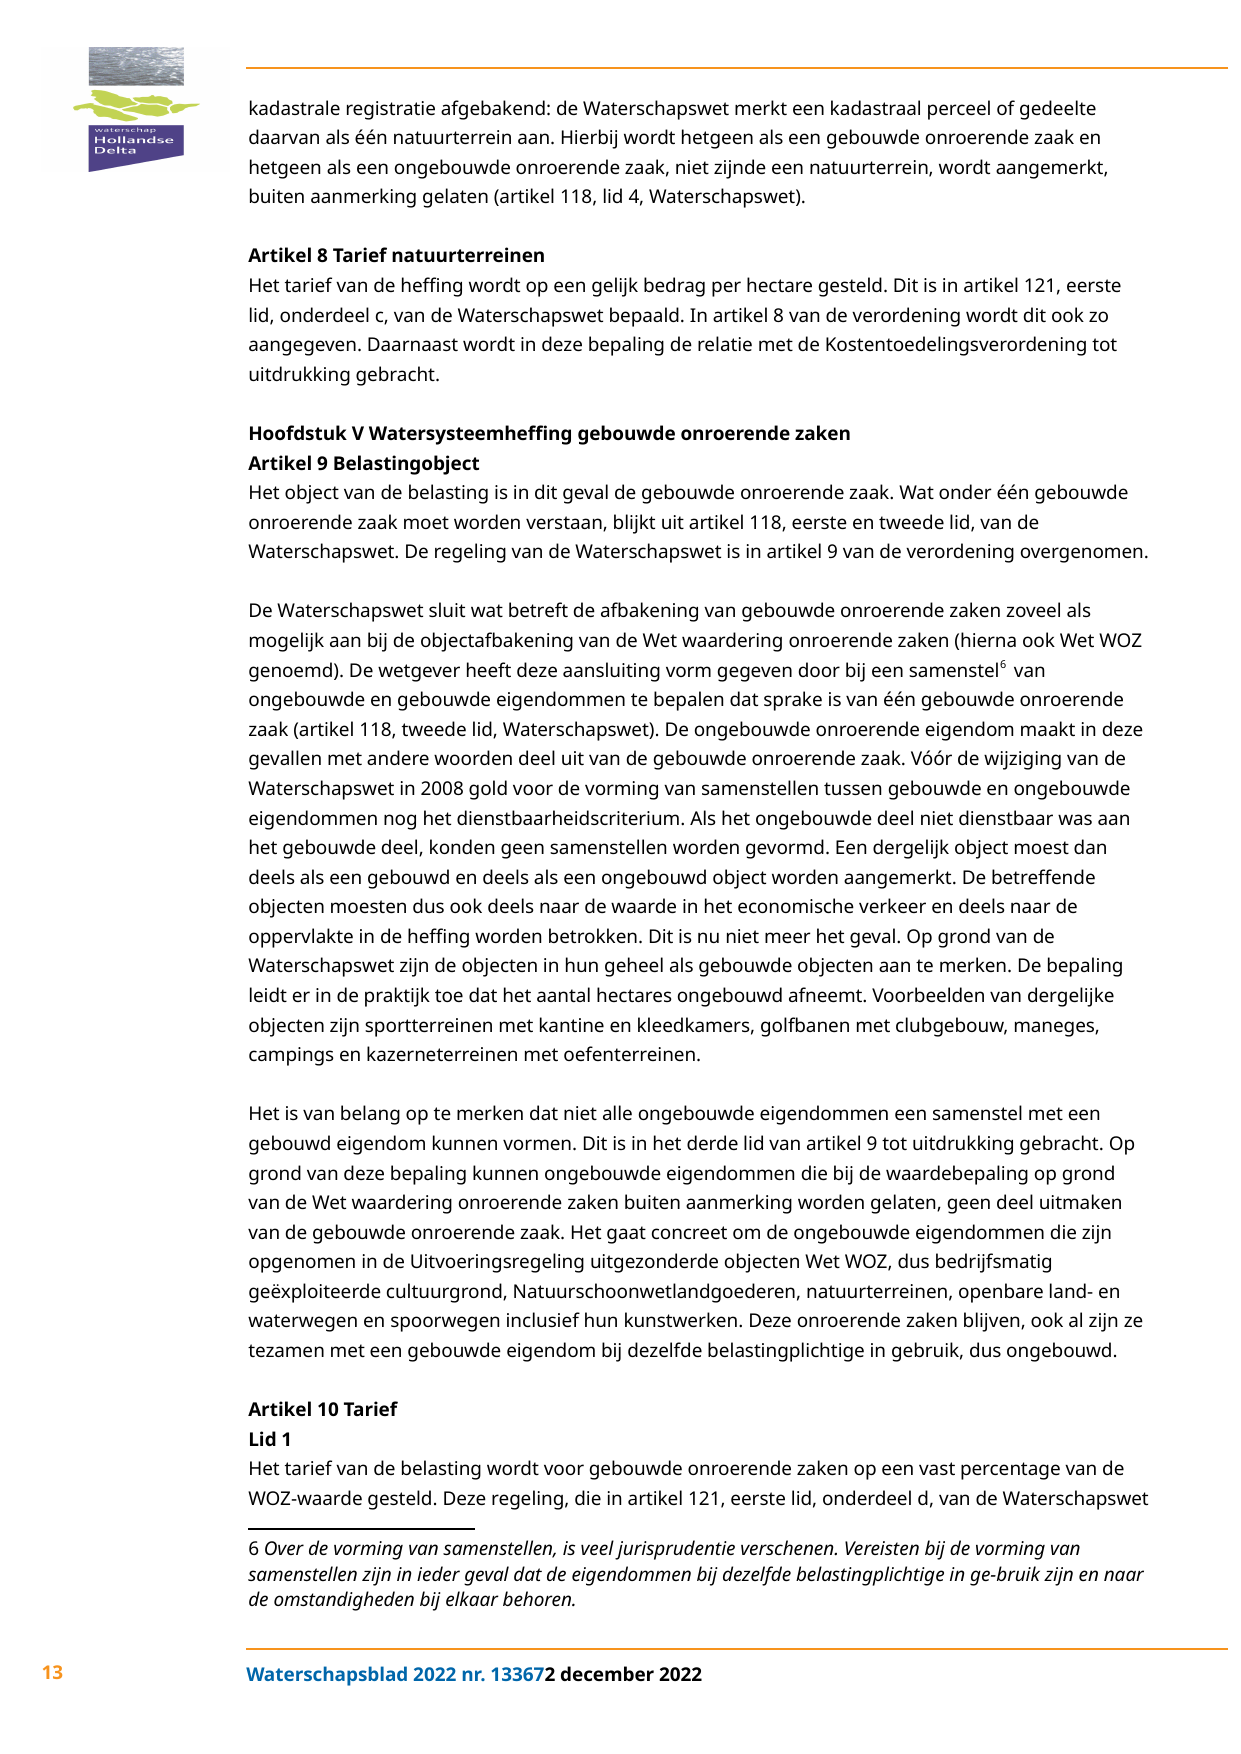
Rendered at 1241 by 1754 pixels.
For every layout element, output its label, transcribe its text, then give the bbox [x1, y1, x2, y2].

picture [41, 47, 231, 172]
text Het tarief van de heffing wordt op een gelijk bedrag per hectare gesteld. Dit is in artikel 121, eerste lid, onderdeel c, van de Waterschapswet bepaald. In artikel 8 van de verordening wordt dit ook zo aangegeven. Daarnaast wordt in deze bepaling de relatie met de Kostentoedelingsverordening tot uitdrukking gebracht. [248, 272, 1152, 387]
text Artikel 8 Tarief natuurterreinen [248, 243, 1152, 268]
text De Waterschapswet sluit wat betreft de afbakening van gebouwde onroerende zaken zoveel als mogelijk aan bij de objectafbakening van de Wet waardering onroerende zaken (hierna ook Wet WOZ genoemd). De wetgever heeft deze aansluiting vorm gegeven door bij een samenstel van ongebouwde en gebouwde eigendommen te bepalen dat sprake is van één gebouwde onroerende zaak (artikel 118, tweede lid, Waterschapswet). De ongebouwde onroerende eigendom maakt in deze gevallen met andere woorden deel uit van de gebouwde onroerende zaak. Vóór de wijziging van de Waterschapswet in 2008 gold voor de vorming van samenstellen tussen gebouwde en ongebouwde eigendommen nog het dienstbaarheidscriterium. Als het ongebouwde deel niet dienstbaar was aan het gebouwde deel, konden geen samenstellen worden gevormd. Een dergelijk object moest dan deels als een gebouwd en deels als een ongebouwd object worden aangemerkt. De betreffende objecten moesten dus ook deels naar de waarde in het economische verkeer en deels naar de oppervlakte in de heffing worden betrokken. Dit is nu niet meer het geval. Op grond van de Waterschapswet zijn de objecten in hun geheel als gebouwde objecten aan te merken. De bepaling leidt er in de praktijk toe dat het aantal hectares ongebouwd afneemt. Voorbeelden van dergelijke objecten zijn sportterreinen met kantine en kleedkamers, golfbanen met clubgebouw, maneges, campings en kazerneterreinen met oefenterreinen. [248, 598, 1152, 1067]
text kadastrale registratie afgebakend: de Waterschapswet merkt een kadastraal perceel of gedeelte daarvan als één natuurterrein aan. Hierbij wordt hetgeen als een gebouwde onroerende zaak en hetgeen als een ongebouwde onroerende zaak, niet zijnde een natuurterrein, wordt aangemerkt, buiten aanmerking gelaten (artikel 118, lid 4, Waterschapswet). [248, 95, 1152, 209]
text Lid 1 [248, 1426, 1152, 1452]
text Artikel 9 Belastingobject [248, 450, 1152, 476]
text Hoofdstuk V Watersysteemheffing gebouwde onroerende zaken [248, 420, 1152, 446]
text Over de vorming van samenstellen, is veel jurisprudentie verschenen. Vereisten bij de vorming van samenstellen zijn in ieder geval dat de eigendommen bij dezelfde belastingplichtige in ge-bruik zijn en naar de omstandigheden bij elkaar behoren. [248, 1535, 1152, 1612]
text Het object van de belasting is in dit geval de gebouwde onroerende zaak. Wat onder één gebouwde onroerende zaak moet worden verstaan, blijkt uit artikel 118, eerste en tweede lid, van de Waterschapswet. De regeling van de Waterschapswet is in artikel 9 van de verordening overgenomen. [248, 479, 1152, 564]
text Artikel 10 Tarief [248, 1396, 1152, 1422]
text Het tarief van de belasting wordt voor gebouwde onroerende zaken op een vast percentage van de WOZ-waarde gesteld. Deze regeling, die in artikel 121, eerste lid, onderdeel d, van de Waterschapswet [248, 1456, 1152, 1511]
text Het is van belang op te merken dat niet alle ongebouwde eigendommen een samenstel met een gebouwd eigendom kunnen vormen. Dit is in het derde lid van artikel 9 tot uitdrukking gebracht. Op grond van deze bepaling kunnen ongebouwde eigendommen die bij de waardebepaling op grond van de Wet waardering onroerende zaken buiten aanmerking worden gelaten, geen deel uitmaken van de gebouwde onroerende zaak. Het gaat concreet om de ongebouwde eigendommen die zijn opgenomen in de Uitvoeringsregeling uitgezonderde objecten Wet WOZ, dus bedrijfsmatig geëxploiteerde cultuurgrond, Natuurschoonwetlandgoederen, natuurterreinen, openbare land- en waterwegen en spoorwegen inclusief hun kunstwerken. Deze onroerende zaken blijven, ook al zijn ze tezamen met een gebouwde eigendom bij dezelfde belastingplichtige in gebruik, dus ongebouwd. [248, 1101, 1152, 1363]
